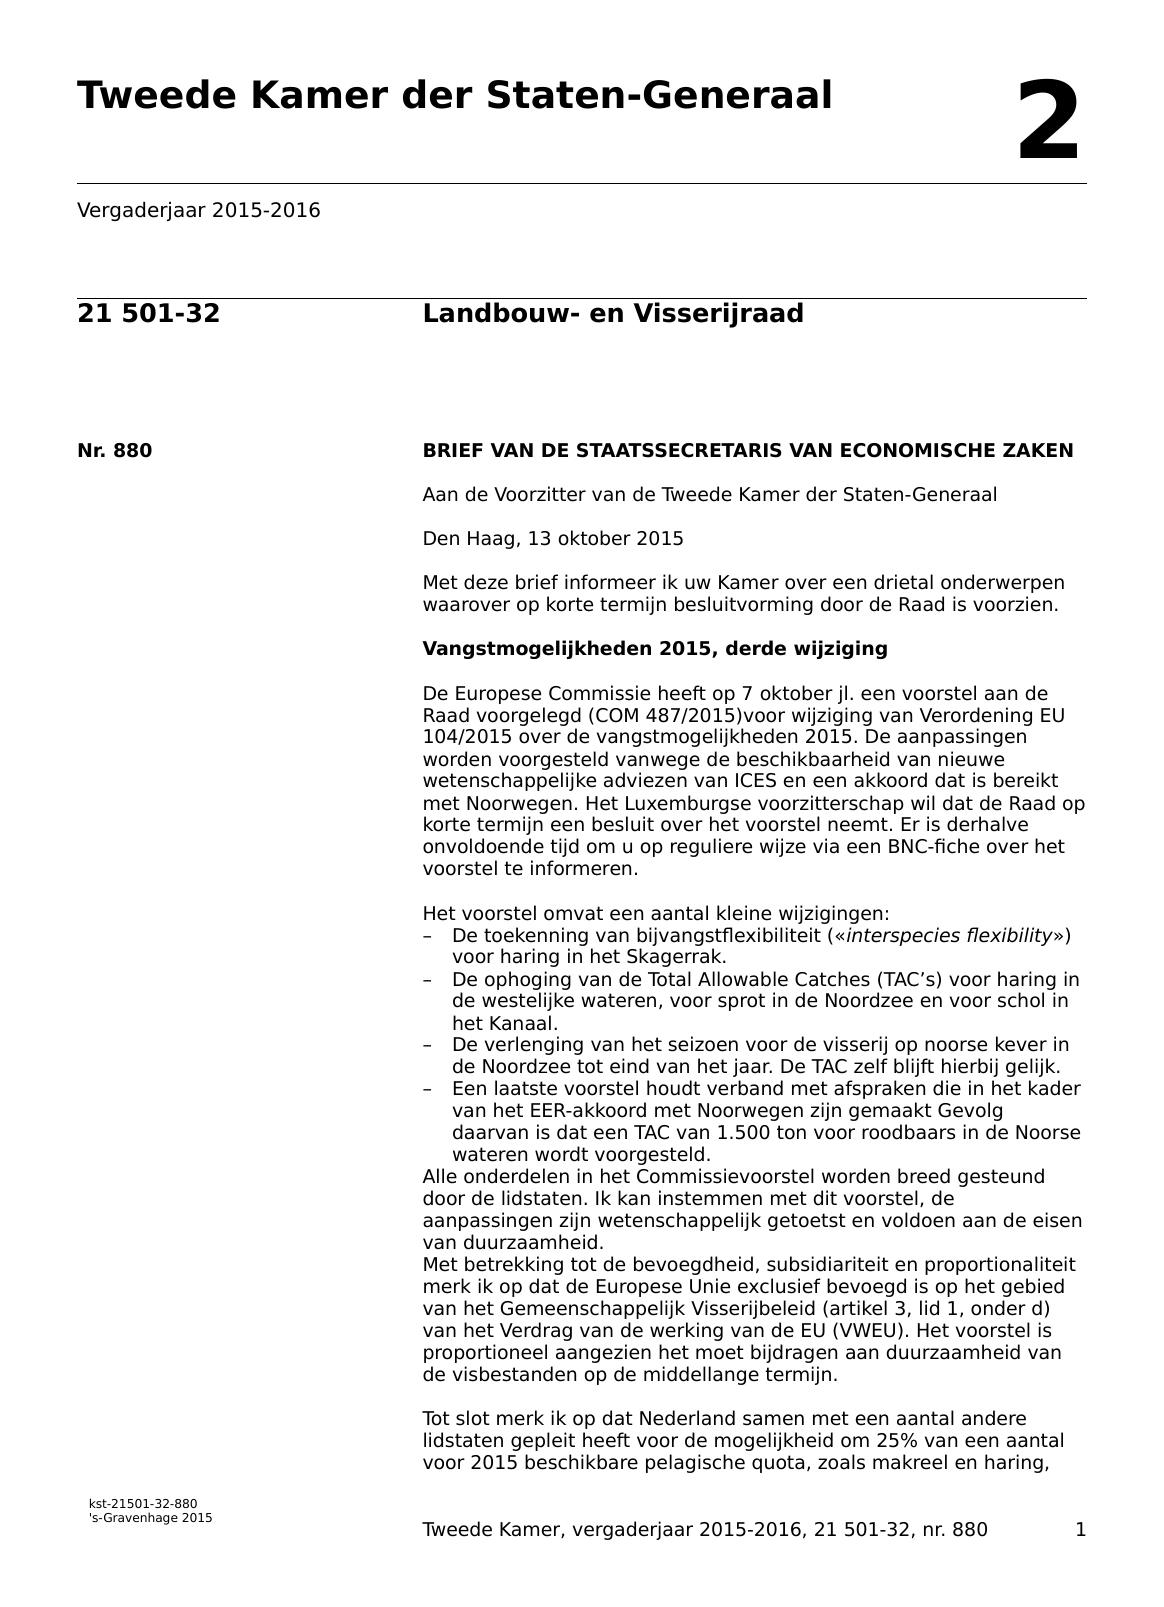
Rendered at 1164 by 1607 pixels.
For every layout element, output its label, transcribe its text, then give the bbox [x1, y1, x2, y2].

text – De ophoging van de Total Allowable Catches (TAC’s) voor haring in de westelijke wateren, voor sprot in de Noordzee en voor schol in het Kanaal. [422, 968, 1087, 1034]
text Het voorstel omvat een aantal kleine wijzigingen: [422, 902, 1087, 924]
text 's-Gravenhage 2015 [88, 1511, 323, 1525]
text Met deze brief informeer ik uw Kamer over een drietal onderwerpen waarover op korte termijn besluitvorming door de Raad is voorzien. [422, 572, 1087, 616]
subtitle Nr. 880 BRIEF VAN DE STAATSSECRETARIS VAN ECONOMISCHE ZAKEN [77, 440, 1087, 462]
text kst-21501-32-880 [88, 1497, 323, 1511]
table_cell Vergaderjaar 2015-2016 [77, 184, 1087, 298]
text – De verlenging van het seizoen voor de visserij op noorse kever in de Noordzee tot eind van het jaar. De TAC zelf blijft hierbij gelijk. [422, 1034, 1087, 1078]
text Alle onderdelen in het Commissievoorstel worden breed gesteund door de lidstaten. Ik kan instemmen met dit voorstel, de aanpassingen zijn wetenschappelijk getoetst en voldoen aan de eisen van duurzaamheid. [422, 1166, 1087, 1254]
text Den Haag, 13 oktober 2015 [422, 528, 1087, 550]
text – De toekenning van bijvangstflexibiliteit («interspecies flexibility») voor haring in het Skagerrak. [422, 924, 1087, 968]
table_header Tweede Kamer der Staten-Generaal [77, 59, 886, 183]
table_header 2 [886, 59, 1087, 183]
text – Een laatste voorstel houdt verband met afspraken die in het kader van het EER-akkoord met Noorwegen zijn gemaakt Gevolg daarvan is dat een TAC van 1.500 ton voor roodbaars in de Noorse wateren wordt voorgesteld. [422, 1078, 1087, 1166]
text Tot slot merk ik op dat Nederland samen met een aantal andere lidstaten gepleit heeft voor de mogelijkheid om 25% van een aantal voor 2015 beschikbare pelagische quota, zoals makreel en haring, [422, 1408, 1087, 1474]
text Aan de Voorzitter van de Tweede Kamer der Staten-Generaal [422, 484, 1087, 506]
subtitle Vangstmogelijkheden 2015, derde wijziging [422, 638, 1087, 660]
text Met betrekking tot de bevoegdheid, subsidiariteit en proportionaliteit merk ik op dat de Europese Unie exclusief bevoegd is op het gebied van het Gemeenschappelijk Visserijbeleid (artikel 3, lid 1, onder d) van het Verdrag van de werking van de EU (VWEU). Het voorstel is proportioneel aangezien het moet bijdragen aan duurzaamheid van de visbestanden op de middellange termijn. [422, 1254, 1087, 1386]
subtitle 21 501-32 Landbouw- en Visserijraad [77, 299, 1087, 329]
text De Europese Commissie heeft op 7 oktober jl. een voorstel aan de Raad voorgelegd (COM 487/2015)voor wijziging van Verordening EU 104/2015 over de vangstmogelijkheden 2015. De aanpassingen worden voorgesteld vanwege de beschikbaarheid van nieuwe wetenschappelijke adviezen van ICES en een akkoord dat is bereikt met Noorwegen. Het Luxemburgse voorzitterschap wil dat de Raad op korte termijn een besluit over het voorstel neemt. Er is derhalve onvoldoende tijd om u op reguliere wijze via een BNC-fiche over het voorstel te informeren. [422, 682, 1087, 880]
